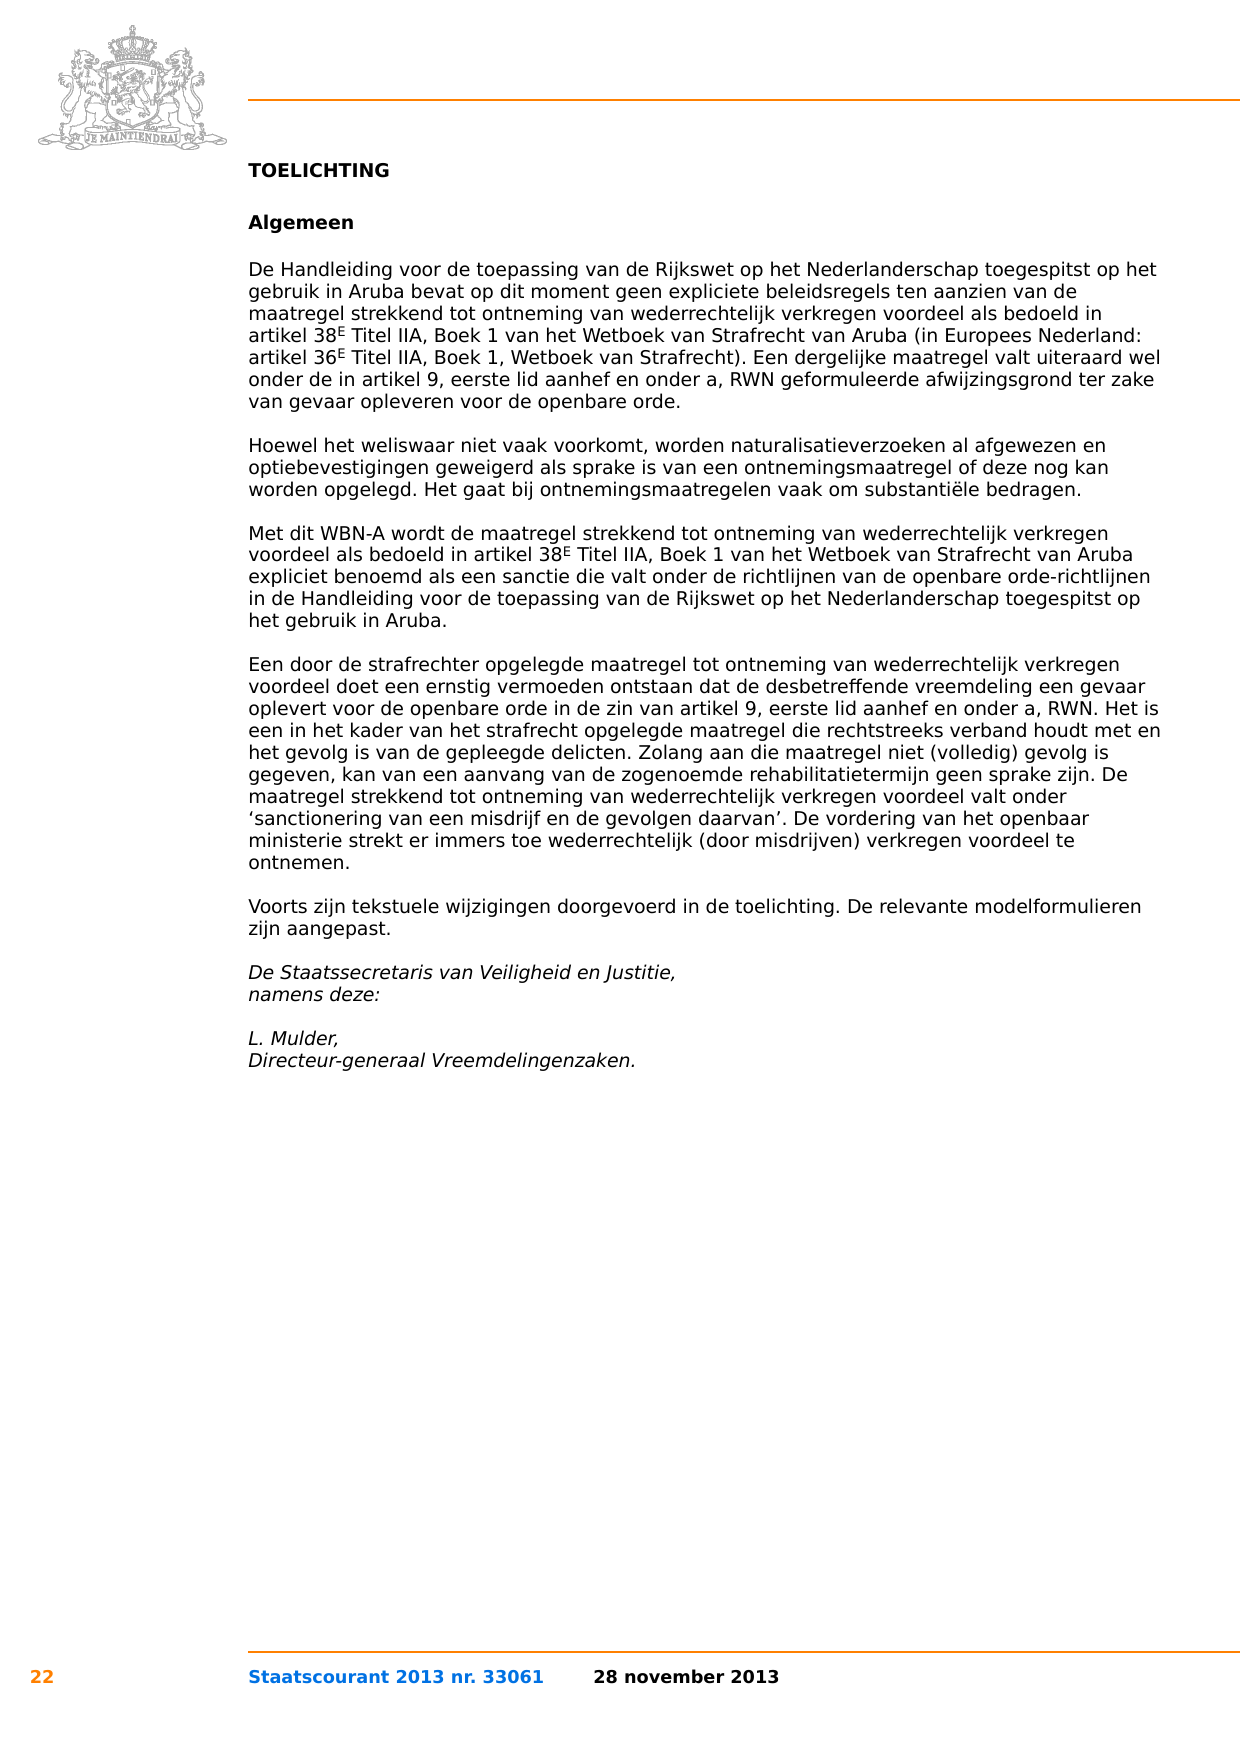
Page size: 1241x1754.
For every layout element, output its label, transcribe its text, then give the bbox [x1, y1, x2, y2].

subtitle TOELICHTING [248, 160, 1163, 182]
text Hoewel het weliswaar niet vaak voorkomt, worden naturalisatieverzoeken al afgewezen en optiebevestigingen geweigerd als sprake is van een ontnemingsmaatregel of deze nog kan worden opgelegd. Het gaat bij ontnemingsmaatregelen vaak om substantiële bedragen. [248, 434, 1163, 501]
text Met dit WBN-A wordt de maatregel strekkend tot ontneming van wederrechtelijk verkregen voordeel als bedoeld in artikel 38E Titel IIA, Boek 1 van het Wetboek van Strafrecht van Aruba expliciet benoemd als een sanctie die valt onder de richtlijnen van de openbare orde-richtlijnen in de Handleiding voor de toepassing van de Rijkswet op het Nederlanderschap toegespitst op het gebruik in Aruba. [248, 522, 1163, 632]
subtitle Algemeen [248, 212, 1163, 234]
text Een door de strafrechter opgelegde maatregel tot ontneming van wederrechtelijk verkregen voordeel doet een ernstig vermoeden ontstaan dat de desbetreffende vreemdeling een gevaar oplevert voor de openbare orde in de zin van artikel 9, eerste lid aanhef en onder a, RWN. Het is een in het kader van het strafrecht opgelegde maatregel die rechtstreeks verband houdt met en het gevolg is van de gepleegde delicten. Zolang aan die maatregel niet (volledig) gevolg is gegeven, kan van een aanvang van de zogenoemde rehabilitatietermijn geen sprake zijn. De maatregel strekkend tot ontneming van wederrechtelijk verkregen voordeel valt onder ‘sanctionering van een misdrijf en de gevolgen daarvan’. De vordering van het openbaar ministerie strekt er immers toe wederrechtelijk (door misdrijven) verkregen voordeel te ontnemen. [248, 654, 1163, 874]
picture [38, 25, 227, 150]
text De Staatssecretaris van Veiligheid en Justitie, namens deze: L. Mulder, Directeur-generaal Vreemdelingenzaken. [248, 962, 1163, 1072]
text De Handleiding voor de toepassing van de Rijkswet op het Nederlanderschap toegespitst op het gebruik in Aruba bevat op dit moment geen expliciete beleidsregels ten aanzien van de maatregel strekkend tot ontneming van wederrechtelijk verkregen voordeel als bedoeld in artikel 38E Titel IIA, Boek 1 van het Wetboek van Strafrecht van Aruba (in Europees Nederland: artikel 36E Titel IIA, Boek 1, Wetboek van Strafrecht). Een dergelijke maatregel valt uiteraard wel onder de in artikel 9, eerste lid aanhef en onder a, RWN geformuleerde afwijzingsgrond ter zake van gevaar opleveren voor de openbare orde. [248, 259, 1163, 413]
text Voorts zijn tekstuele wijzigingen doorgevoerd in de toelichting. De relevante modelformulieren zijn aangepast. [248, 896, 1163, 940]
